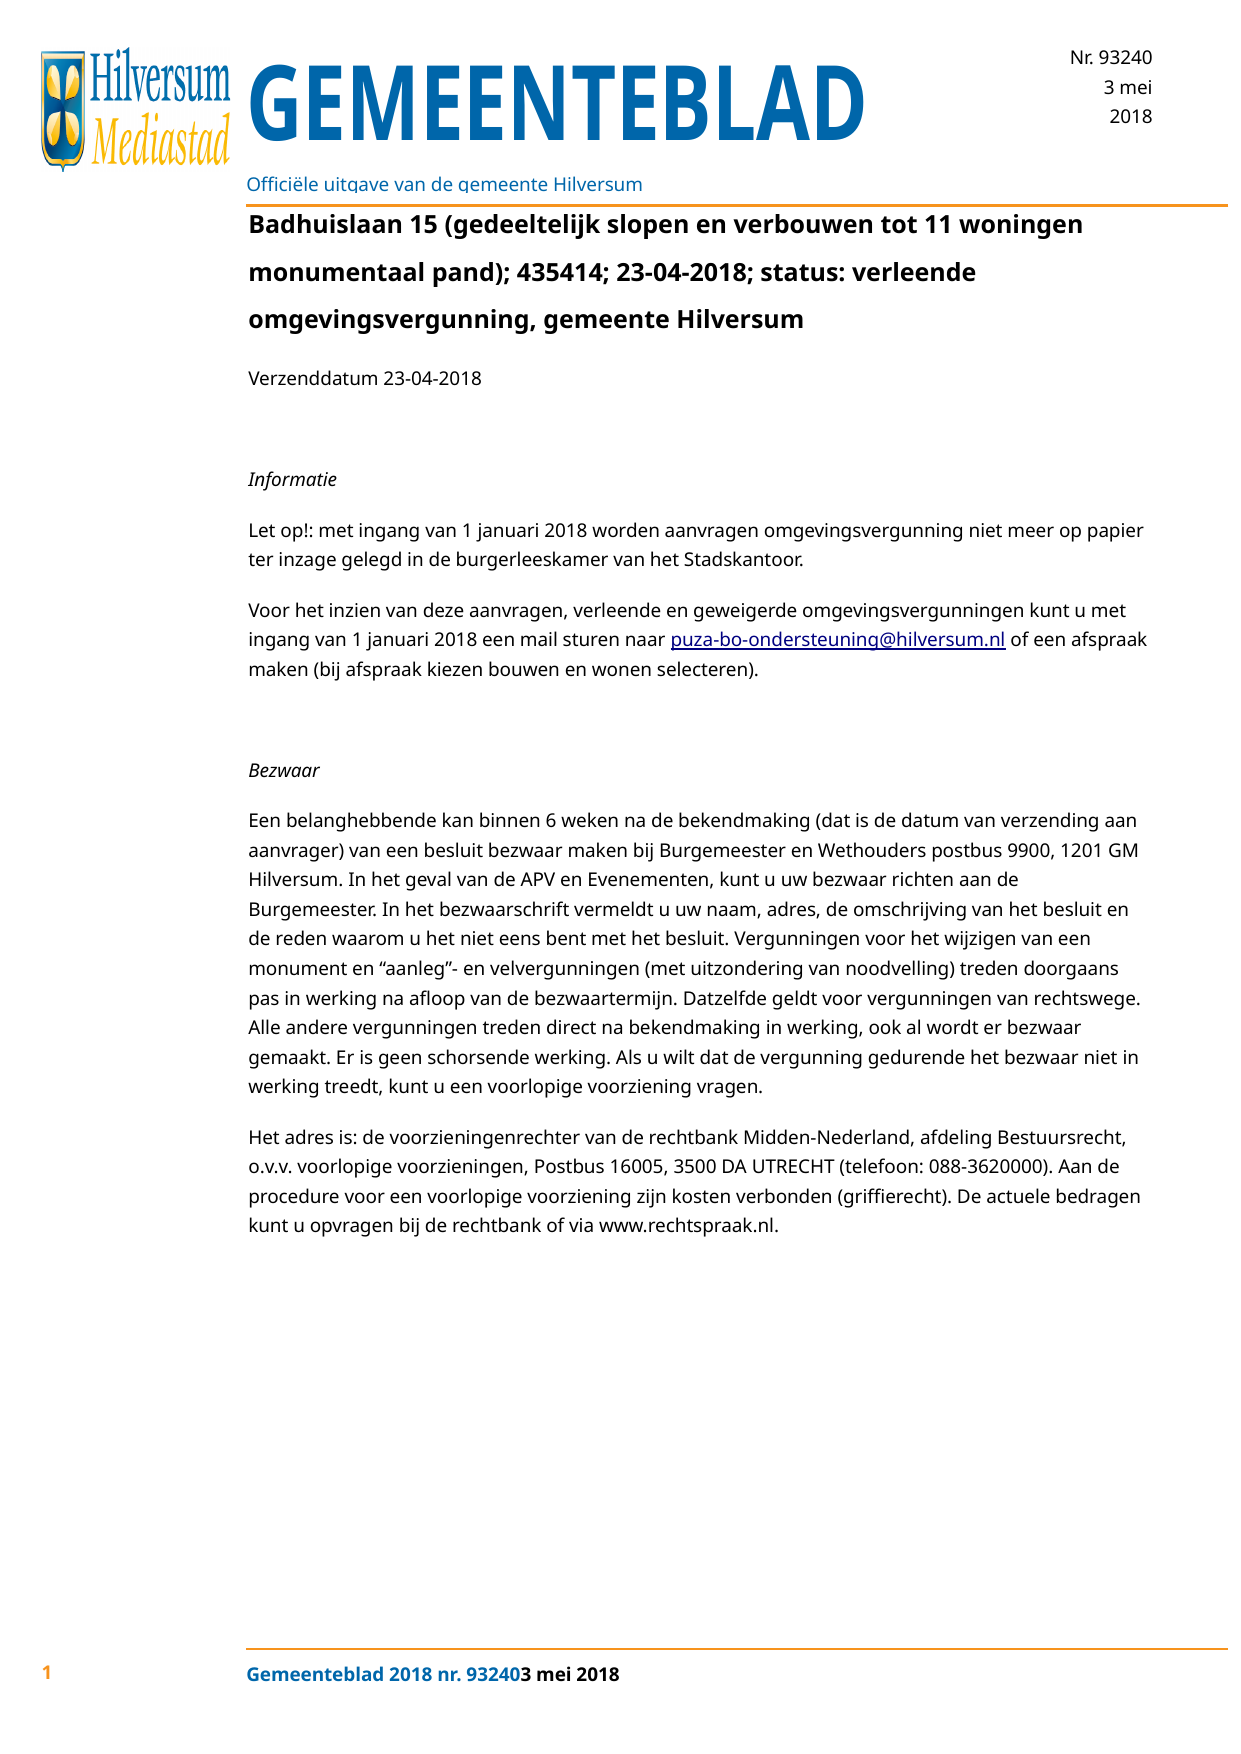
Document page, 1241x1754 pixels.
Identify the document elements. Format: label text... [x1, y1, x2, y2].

text Let op!: met ingang van 1 januari 2018 worden aanvragen omgevingsvergunning niet meer op papier ter inzage gelegd in de burgerleeskamer van het Stadskantoor. [248, 517, 1152, 572]
text Informatie [248, 466, 1152, 492]
text Het adres is: de voorzieningenrechter van de rechtbank Midden-Nederland, afdeling Bestuursrecht, o.v.v. voorlopige voorzieningen, Postbus 16005, 3500 DA UTRECHT (telefoon: 088-3620000). Aan de procedure voor een voorlopige voorziening zijn kosten verbonden (griffierecht). De actuele bedragen kunt u opvragen bij de rechtbank of via www.rechtspraak.nl. [248, 1124, 1152, 1238]
text Een belanghebbende kan binnen 6 weken na de bekendmaking (dat is de datum van verzending aan aanvrager) van een besluit bezwaar maken bij Burgemeester en Wethouders postbus 9900, 1201 GM Hilversum. In het geval van de APV en Evenementen, kunt u uw bezwaar richten aan de Burgemeester. In het bezwaarschrift vermeldt u uw naam, adres, de omschrijving van het besluit en de reden waarom u het niet eens bent met het besluit. Vergunningen voor het wijzigen van een monument en “aanleg”- en velvergunningen (met uitzondering van noodvelling) treden doorgaans pas in werking na afloop van de bezwaartermijn. Datzelfde geldt voor vergunningen van rechtswege. Alle andere vergunningen treden direct na bekendmaking in werking, ook al wordt er bezwaar gemaakt. Er is geen schorsende werking. Als u wilt dat de vergunning gedurende het bezwaar niet in werking treedt, kunt u een voorlopige voorziening vragen. [248, 807, 1152, 1099]
text Voor het inzien van deze aanvragen, verleende en geweigerde omgevingsvergunningen kunt u met ingang van 1 januari 2018 een mail sturen naar puza-bo-ondersteuning@hilversum.nl of een afspraak maken (bij afspraak kiezen bouwen en wonen selecteren). [248, 597, 1152, 682]
text Badhuislaan 15 (gedeeltelijk slopen en verbouwen tot 11 woningen monumentaal pand); 435414; 23-04-2018; status: verleende omgevingsvergunning, gemeente Hilversum [248, 207, 1152, 336]
text Bezwaar [248, 757, 1152, 782]
text Verzenddatum 23-04-2018 [248, 366, 1152, 391]
picture [41, 47, 231, 172]
